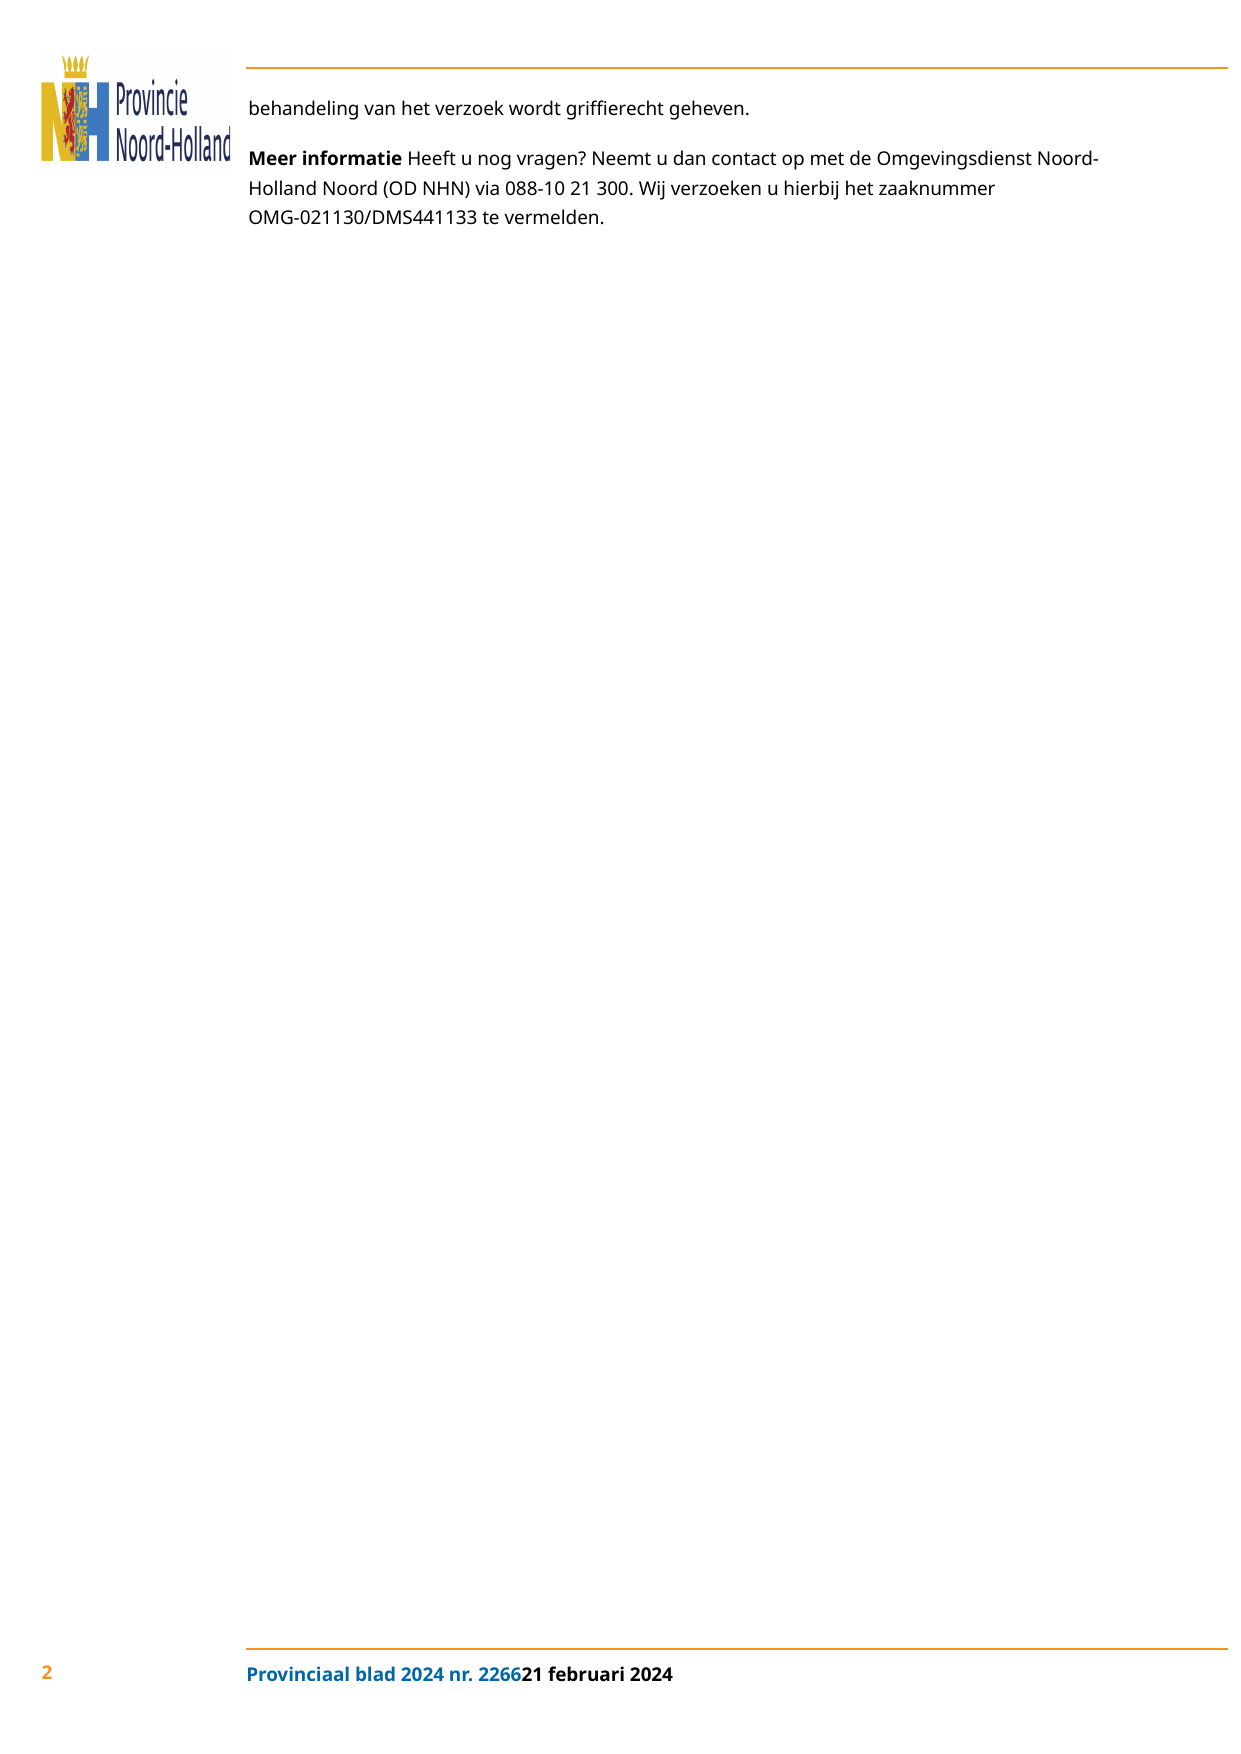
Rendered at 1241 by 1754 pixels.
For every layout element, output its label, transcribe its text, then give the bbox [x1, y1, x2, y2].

text Meer informatie Heeft u nog vragen? Neemt u dan contact op met de Omgevingsdienst Noord-Holland Noord (OD NHN) via 088-10 21 300. Wij verzoeken u hierbij het zaaknummer OMG-021130/DMS441133 te vermelden. [248, 145, 1152, 230]
picture [41, 47, 231, 172]
text behandeling van het verzoek wordt griffierecht geheven. [248, 95, 1152, 121]
